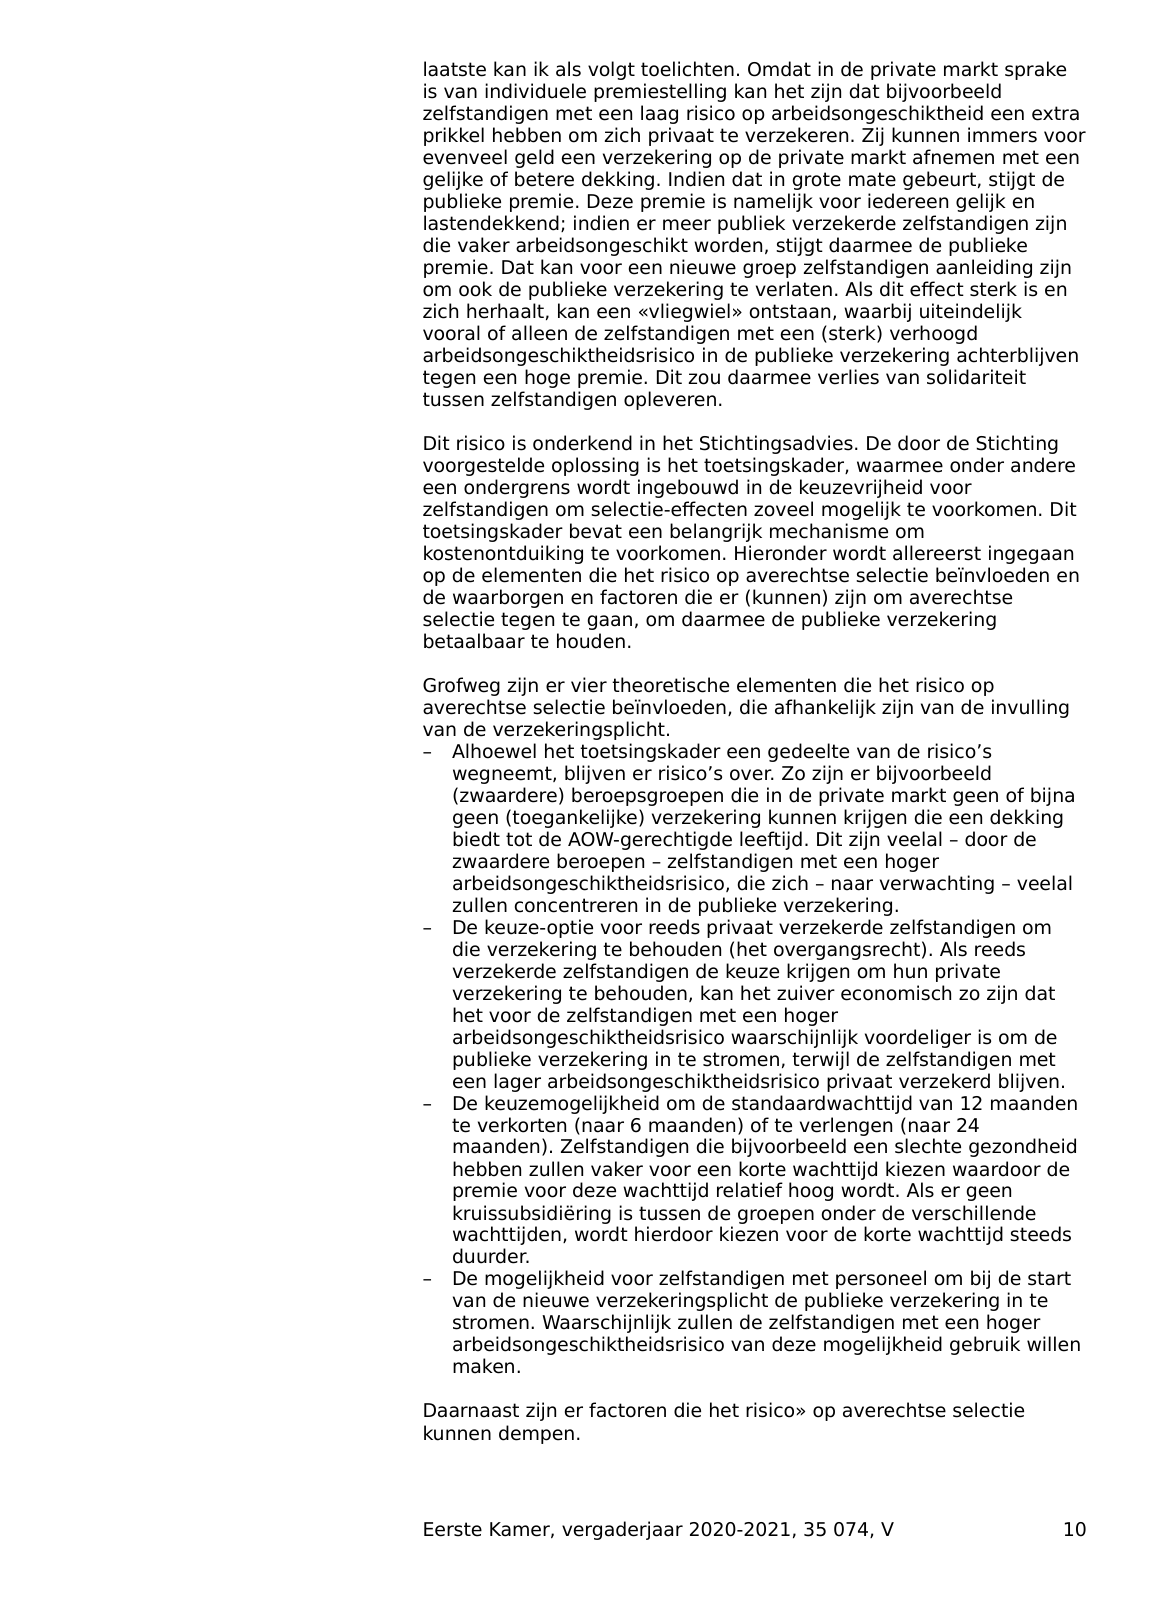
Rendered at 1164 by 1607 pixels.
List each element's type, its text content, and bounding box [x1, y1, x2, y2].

text Dit risico is onderkend in het Stichtingsadvies. De door de Stichting voorgestelde oplossing is het toetsingskader, waarmee onder andere een ondergrens wordt ingebouwd in de keuzevrijheid voor zelfstandigen om selectie-effecten zoveel mogelijk te voorkomen. Dit toetsingskader bevat een belangrijk mechanisme om kostenontduiking te voorkomen. Hieronder wordt allereerst ingegaan op de elementen die het risico op averechtse selectie beïnvloeden en de waarborgen en factoren die er (kunnen) zijn om averechtse selectie tegen te gaan, om daarmee de publieke verzekering betaalbaar te houden. [422, 433, 1087, 653]
text – De mogelijkheid voor zelfstandigen met personeel om bij de start van de nieuwe verzekeringsplicht de publieke verzekering in te stromen. Waarschijnlijk zullen de zelfstandigen met een hoger arbeidsongeschiktheidsrisico van deze mogelijkheid gebruik willen maken. [422, 1268, 1087, 1378]
text Daarnaast zijn er factoren die het risico» op averechtse selectie kunnen dempen. [422, 1400, 1087, 1444]
text – Alhoewel het toetsingskader een gedeelte van de risico’s wegneemt, blijven er risico’s over. Zo zijn er bijvoorbeeld (zwaardere) beroepsgroepen die in de private markt geen of bijna geen (toegankelijke) verzekering kunnen krijgen die een dekking biedt tot de AOW-gerechtigde leeftijd. Dit zijn veelal – door de zwaardere beroepen – zelfstandigen met een hoger arbeidsongeschiktheidsrisico, die zich – naar verwachting – veelal zullen concentreren in de publieke verzekering. [422, 741, 1087, 917]
text – De keuzemogelijkheid om de standaardwachttijd van 12 maanden te verkorten (naar 6 maanden) of te verlengen (naar 24 maanden). Zelfstandigen die bijvoorbeeld een slechte gezondheid hebben zullen vaker voor een korte wachttijd kiezen waardoor de premie voor deze wachttijd relatief hoog wordt. Als er geen kruissubsidiëring is tussen de groepen onder de verschillende wachttijden, wordt hierdoor kiezen voor de korte wachttijd steeds duurder. [422, 1092, 1087, 1268]
text laatste kan ik als volgt toelichten. Omdat in de private markt sprake is van individuele premiestelling kan het zijn dat bijvoorbeeld zelfstandigen met een laag risico op arbeidsongeschiktheid een extra prikkel hebben om zich privaat te verzekeren. Zij kunnen immers voor evenveel geld een verzekering op de private markt afnemen met een gelijke of betere dekking. Indien dat in grote mate gebeurt, stijgt de publieke premie. Deze premie is namelijk voor iedereen gelijk en lastendekkend; indien er meer publiek verzekerde zelfstandigen zijn die vaker arbeidsongeschikt worden, stijgt daarmee de publieke premie. Dat kan voor een nieuwe groep zelfstandigen aanleiding zijn om ook de publieke verzekering te verlaten. Als dit effect sterk is en zich herhaalt, kan een «vliegwiel» ontstaan, waarbij uiteindelijk vooral of alleen de zelfstandigen met een (sterk) verhoogd arbeidsongeschiktheidsrisico in de publieke verzekering achterblijven tegen een hoge premie. Dit zou daarmee verlies van solidariteit tussen zelfstandigen opleveren. [422, 59, 1087, 411]
text – De keuze-optie voor reeds privaat verzekerde zelfstandigen om die verzekering te behouden (het overgangsrecht). Als reeds verzekerde zelfstandigen de keuze krijgen om hun private verzekering te behouden, kan het zuiver economisch zo zijn dat het voor de zelfstandigen met een hoger arbeidsongeschiktheidsrisico waarschijnlijk voordeliger is om de publieke verzekering in te stromen, terwijl de zelfstandigen met een lager arbeidsongeschiktheidsrisico privaat verzekerd blijven. [422, 917, 1087, 1092]
text Grofweg zijn er vier theoretische elementen die het risico op averechtse selectie beïnvloeden, die afhankelijk zijn van de invulling van de verzekeringsplicht. [422, 675, 1087, 741]
